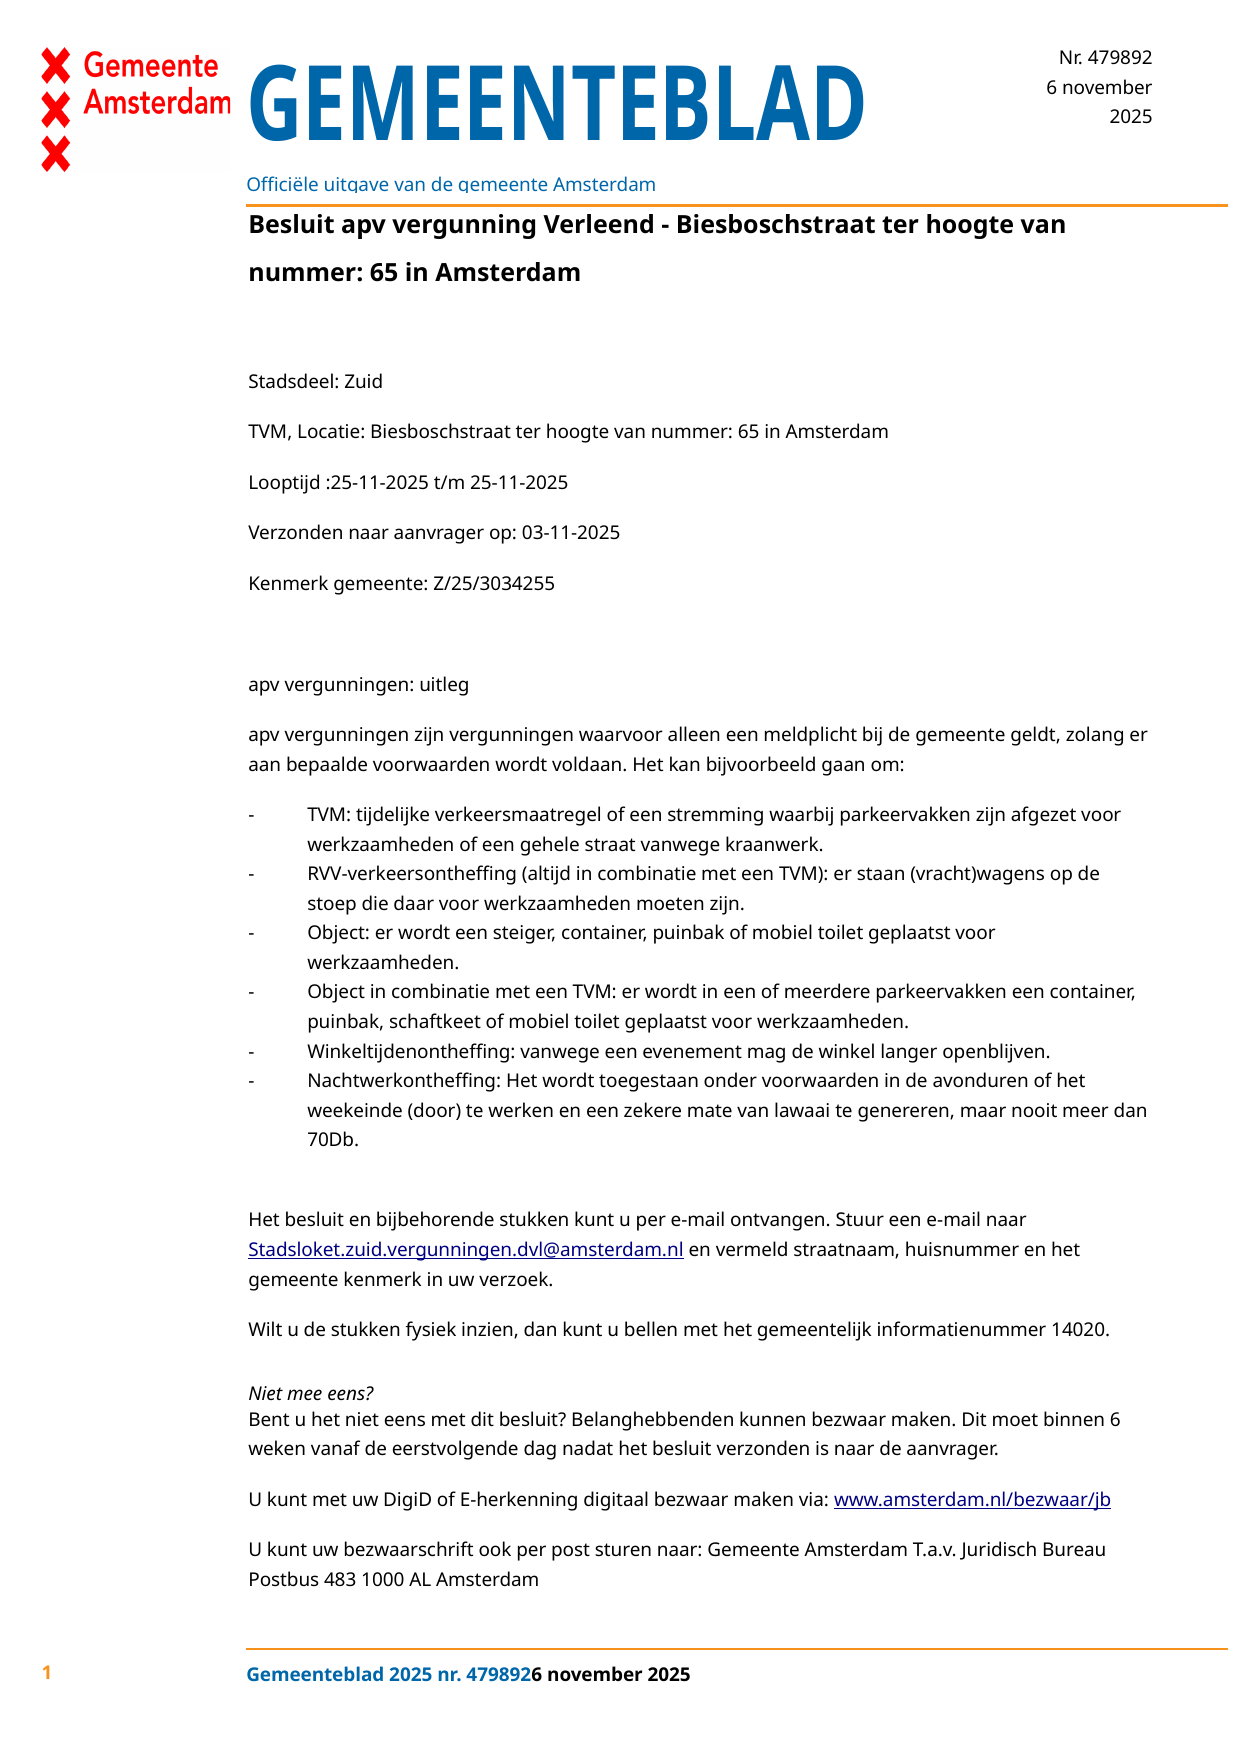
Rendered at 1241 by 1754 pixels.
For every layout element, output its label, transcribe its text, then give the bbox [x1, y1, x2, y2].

list Object: er wordt een steiger, container, puinbak of mobiel toilet geplaatst voor werkzaamheden. [248, 919, 1152, 975]
text Verzonden naar aanvrager op: 03-11-2025 [248, 519, 1152, 545]
picture [41, 47, 231, 172]
text Stadsdeel: Zuid [248, 368, 1152, 394]
list TVM: tijdelijke verkeersmaatregel of een stremming waarbij parkeervakken zijn afgezet voor werkzaamheden of een gehele straat vanwege kraanwerk. [248, 801, 1152, 857]
text apv vergunningen zijn vergunningen waarvoor alleen een meldplicht bij de gemeente geldt, zolang er aan bepaalde voorwaarden wordt voldaan. Het kan bijvoorbeeld gaan om: [248, 721, 1152, 777]
text TVM, Locatie: Biesboschstraat ter hoogte van nummer: 65 in Amsterdam [248, 419, 1152, 444]
text Wilt u de stukken fysiek inzien, dan kunt u bellen met het gemeentelijk informatienummer 14020. [248, 1316, 1152, 1342]
list Object in combinatie met een TVM: er wordt in een of meerdere parkeervakken een container, puinbak, schaftkeet of mobiel toilet geplaatst voor werkzaamheden. [248, 979, 1152, 1034]
text Kenmerk gemeente: Z/25/3034255 [248, 570, 1152, 596]
list RVV-verkeersontheffing (altijd in combinatie met een TVM): er staan (vracht)wagens op de stoep die daar voor werkzaamheden moeten zijn. [248, 860, 1152, 916]
text Looptijd :25-11-2025 t/m 25-11-2025 [248, 469, 1152, 495]
text apv vergunningen: uitleg [248, 671, 1152, 697]
text Besluit apv vergunning Verleend - Biesboschstraat ter hoogte van nummer: 65 in Amsterdam [248, 207, 1152, 288]
text Bent u het niet eens met dit besluit? Belanghebbenden kunnen bezwaar maken. Dit moet binnen 6 weken vanaf de eerstvolgende dag nadat het besluit verzonden is naar de aanvrager. [248, 1406, 1152, 1461]
text Niet mee eens? [248, 1380, 1152, 1406]
list Nachtwerkontheffing: Het wordt toegestaan onder voorwaarden in de avonduren of het weekeinde (door) te werken en een zekere mate van lawaai te genereren, maar nooit meer dan 70Db. [248, 1067, 1152, 1152]
list Winkeltijdenontheffing: vanwege een evenement mag de winkel langer openblijven. [248, 1038, 1152, 1064]
text U kunt uw bezwaarschrift ook per post sturen naar: Gemeente Amsterdam T.a.v. Juridisch Bureau Postbus 483 1000 AL Amsterdam [248, 1536, 1152, 1592]
text U kunt met uw DigiD of E-herkenning digitaal bezwaar maken via: www.amsterdam.nl/bezwaar/jb [248, 1486, 1152, 1512]
text Het besluit en bijbehorende stukken kunt u per e-mail ontvangen. Stuur een e-mail naar Stadsloket.zuid.vergunningen.dvl@amsterdam.nl en vermeld straatnaam, huisnummer en het gemeente kenmerk in uw verzoek. [248, 1207, 1152, 1292]
